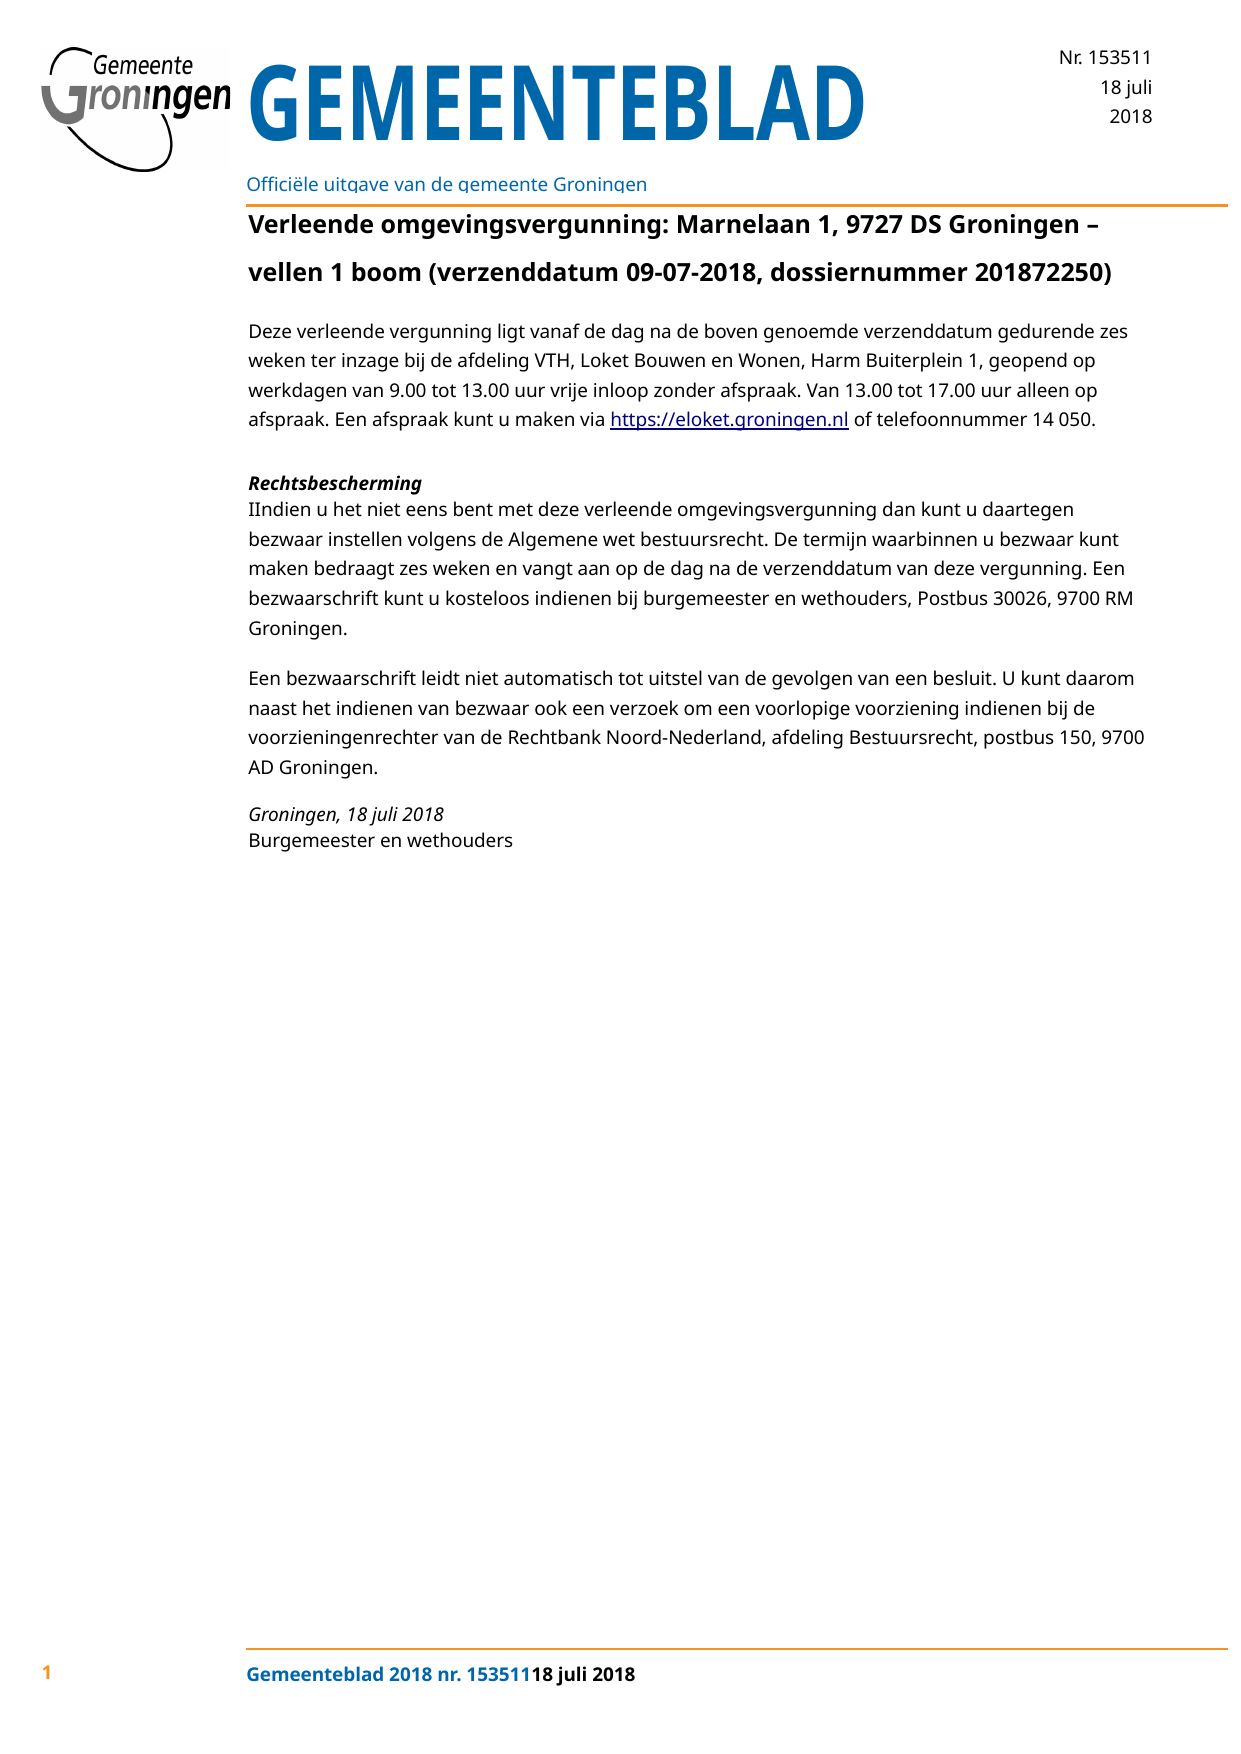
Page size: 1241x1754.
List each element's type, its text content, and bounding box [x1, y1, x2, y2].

picture [41, 47, 231, 172]
text Burgemeester en wethouders [248, 827, 1152, 853]
text Een bezwaarschrift leidt niet automatisch tot uitstel van de gevolgen van een besluit. U kunt daarom naast het indienen van bezwaar ook een verzoek om een voorlopige voorziening indienen bij de voorzieningenrechter van de Rechtbank Noord-Nederland, afdeling Bestuursrecht, postbus 150, 9700 AD Groningen. [248, 665, 1152, 779]
text Groningen, 18 juli 2018 [248, 802, 1152, 827]
text Rechtsbescherming [248, 471, 1152, 496]
text Verleende omgevingsvergunning: Marnelaan 1, 9727 DS Groningen – vellen 1 boom (verzenddatum 09-07-2018, dossiernummer 201872250) [248, 207, 1152, 288]
text Deze verleende vergunning ligt vanaf de dag na de boven genoemde verzenddatum gedurende zes weken ter inzage bij de afdeling VTH, Loket Bouwen en Wonen, Harm Buiterplein 1, geopend op werkdagen van 9.00 tot 13.00 uur vrije inloop zonder afspraak. Van 13.00 tot 17.00 uur alleen op afspraak. Een afspraak kunt u maken via https://eloket.groningen.nl of telefoonnummer 14 050. [248, 318, 1152, 432]
text IIndien u het niet eens bent met deze verleende omgevingsvergunning dan kunt u daartegen bezwaar instellen volgens de Algemene wet bestuursrecht. De termijn waarbinnen u bezwaar kunt maken bedraagt zes weken en vangt aan op de dag na de verzenddatum van deze vergunning. Een bezwaarschrift kunt u kosteloos indienen bij burgemeester en wethouders, Postbus 30026, 9700 RM Groningen. [248, 496, 1152, 640]
